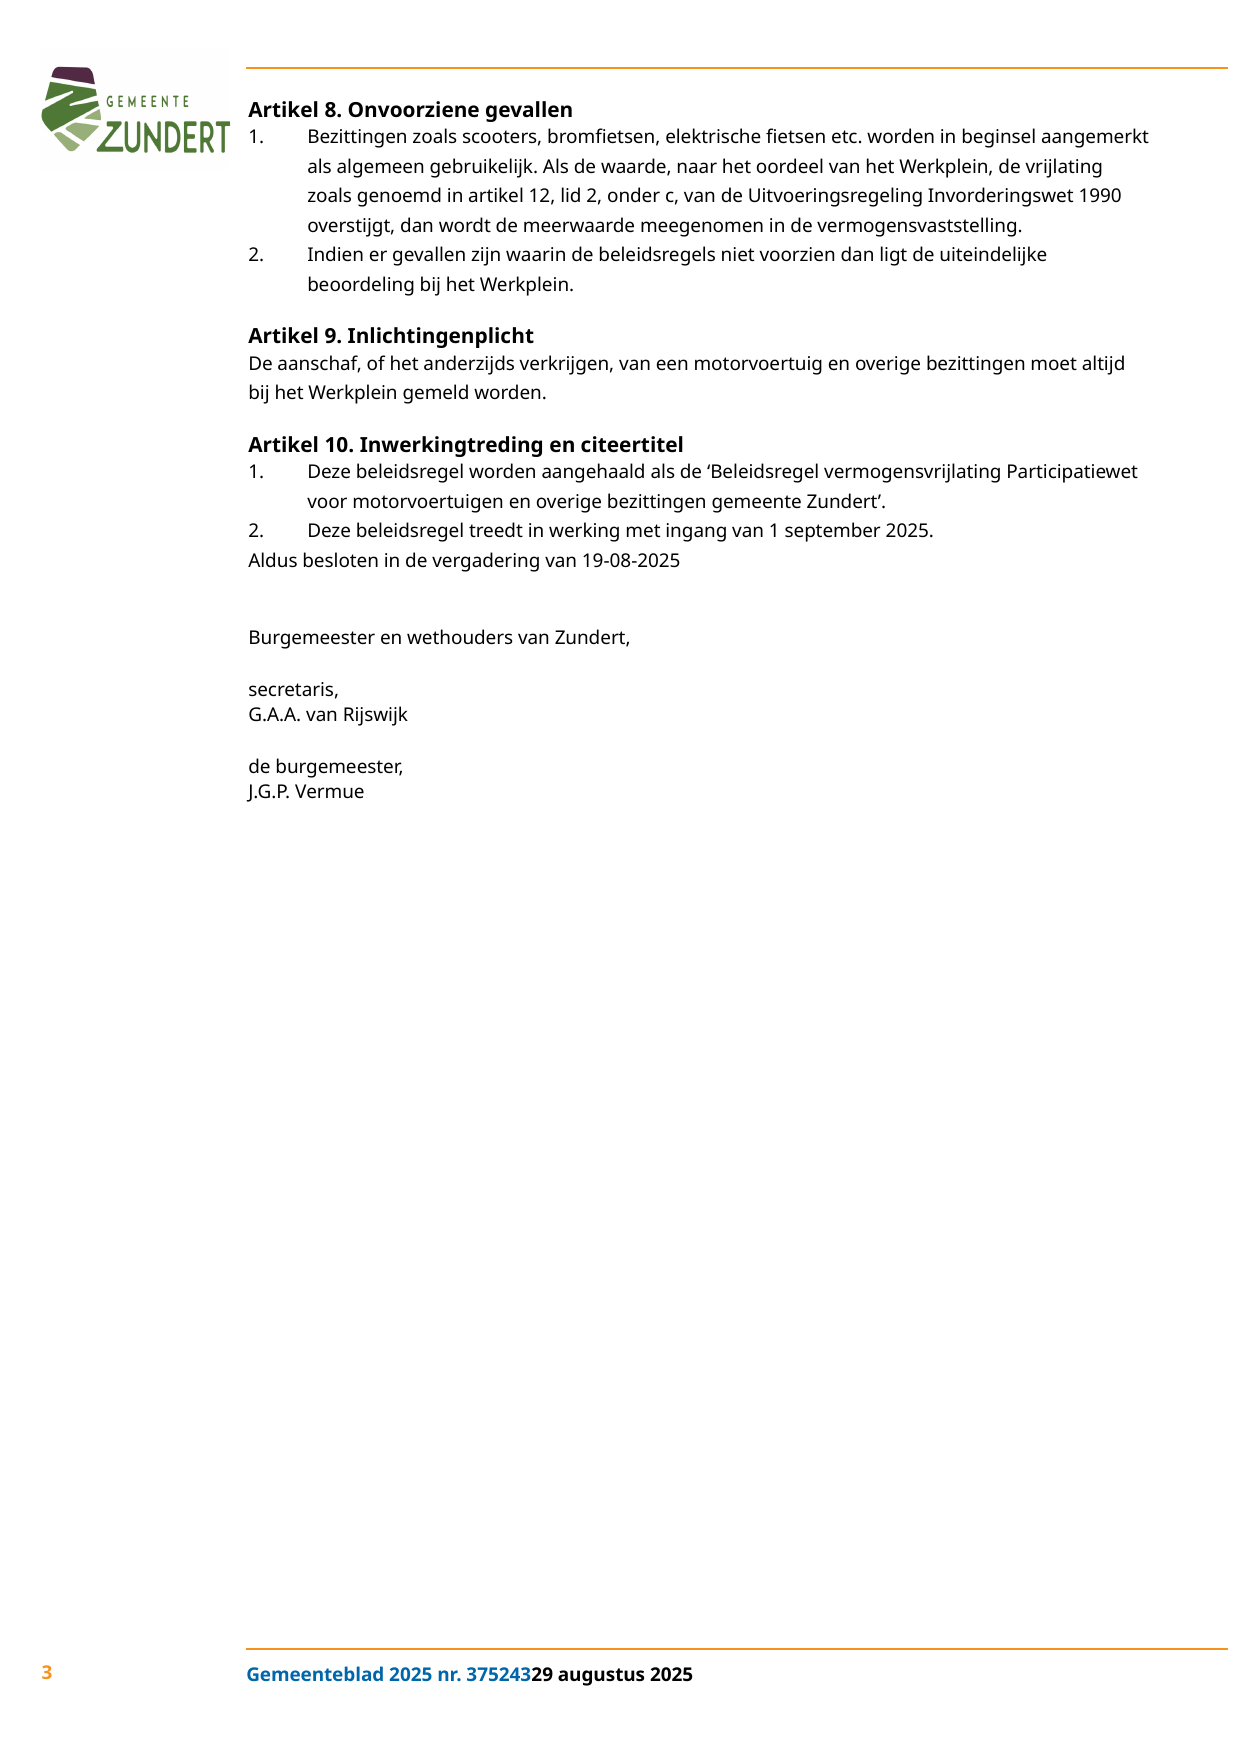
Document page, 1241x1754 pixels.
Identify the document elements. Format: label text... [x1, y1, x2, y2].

list Indien er gevallen zijn waarin de beleidsregels niet voorzien dan ligt de uiteindelijke beoordeling bij het Werkplein. [248, 242, 1152, 297]
text Artikel 10. Inwerkingtreding en citeertitel [248, 430, 1152, 458]
text G.A.A. van Rijswijk [248, 702, 1152, 727]
text Burgemeester en wethouders van Zundert, [248, 624, 1152, 650]
text secretaris, [248, 676, 1152, 702]
picture [41, 47, 231, 172]
text De aanschaf, of het anderzijds verkrijgen, van een motorvoertuig en overige bezittingen moet altijd bij het Werkplein gemeld worden. [248, 350, 1152, 405]
text Artikel 8. Onvoorziene gevallen [248, 95, 1152, 123]
text de burgemeester, [248, 753, 1152, 779]
text Aldus besloten in de vergadering van 19-08-2025 [248, 547, 1152, 573]
list Deze beleidsregel treedt in werking met ingang van 1 september 2025. [248, 518, 1152, 543]
list Deze beleidsregel worden aangehaald als de ‘Beleidsregel vermogensvrijlating Participatiewet voor motorvoertuigen en overige bezittingen gemeente Zundert’. [248, 458, 1152, 514]
list Bezittingen zoals scooters, bromfietsen, elektrische fietsen etc. worden in beginsel aangemerkt als algemeen gebruikelijk. Als de waarde, naar het oordeel van het Werkplein, de vrijlating zoals genoemd in artikel 12, lid 2, onder c, van de Uitvoeringsregeling Invorderingswet 1990 overstijgt, dan wordt de meerwaarde meegenomen in de vermogensvaststelling. [248, 123, 1152, 238]
text Artikel 9. Inlichtingenplicht [248, 322, 1152, 350]
text J.G.P. Vermue [248, 779, 1152, 804]
